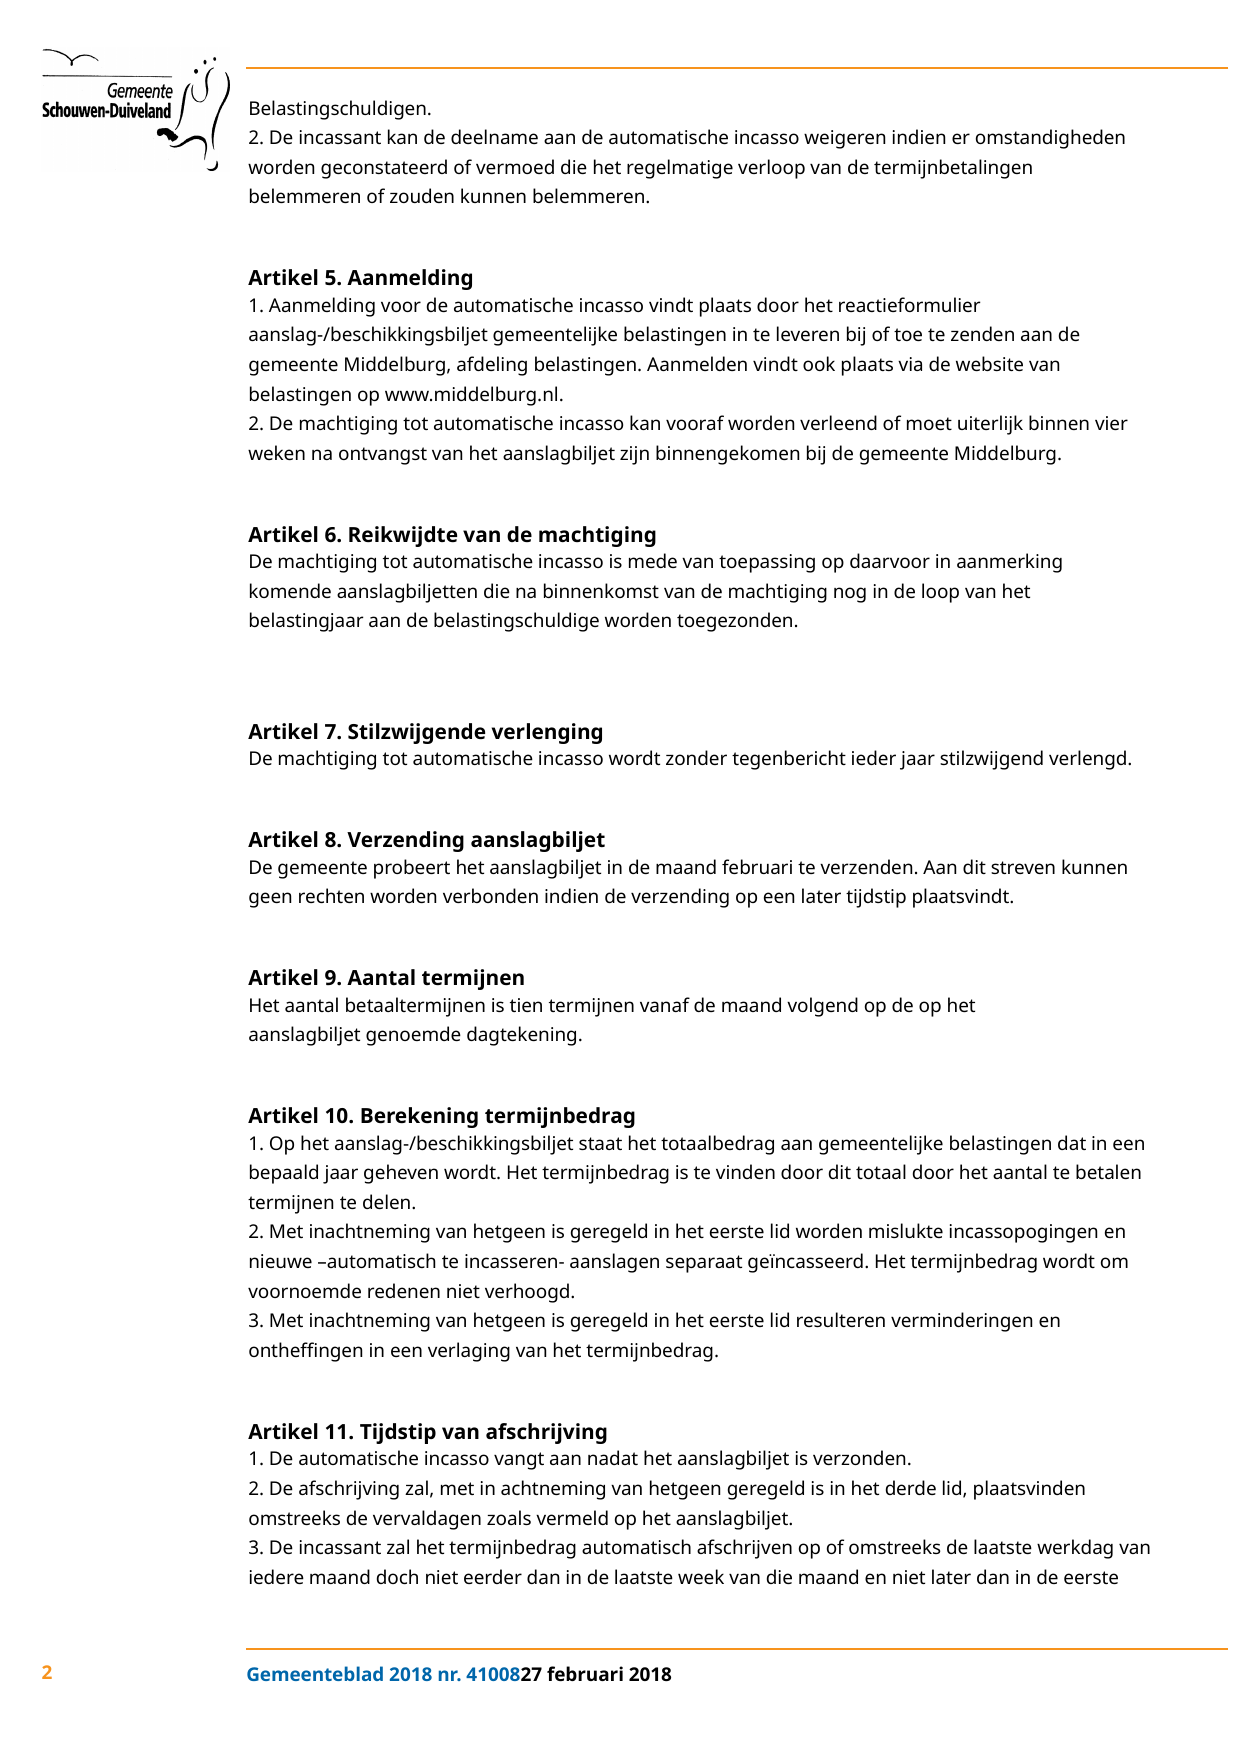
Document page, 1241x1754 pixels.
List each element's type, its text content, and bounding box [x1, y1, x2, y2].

text ontheffingen in een verlaging van het termijnbedrag. [248, 1337, 1152, 1363]
text 3. Met inachtneming van hetgeen is geregeld in het eerste lid resulteren verminderingen en [248, 1307, 1152, 1333]
text 1. De automatische incasso vangt aan nadat het aanslagbiljet is verzonden. [248, 1446, 1152, 1471]
text Artikel 6. Reikwijdte van de machtiging [248, 520, 1152, 548]
text 1. Op het aanslag-/beschikkingsbiljet staat het totaalbedrag aan gemeentelijke belastingen dat in een bepaald jaar geheven wordt. Het termijnbedrag is te vinden door dit totaal door het aantal te betalen termijnen te delen. [248, 1130, 1152, 1215]
text komende aanslagbiljetten die na binnenkomst van de machtiging nog in de loop van het [248, 578, 1152, 604]
text De machtiging tot automatische incasso wordt zonder tegenbericht ieder jaar stilzwijgend verlengd. [248, 746, 1152, 771]
text Artikel 10. Berekening termijnbedrag [248, 1102, 1152, 1130]
text Artikel 8. Verzending aanslagbiljet [248, 826, 1152, 854]
text aanslagbiljet genoemde dagtekening. [248, 1022, 1152, 1047]
text Artikel 11. Tijdstip van afschrijving [248, 1417, 1152, 1446]
text Artikel 9. Aantal termijnen [248, 963, 1152, 992]
text 2. De incassant kan de deelname aan de automatische incasso weigeren indien er omstandigheden [248, 124, 1152, 150]
text Het aantal betaaltermijnen is tien termijnen vanaf de maand volgend op de op het [248, 992, 1152, 1018]
text worden geconstateerd of vermoed die het regelmatige verloop van de termijnbetalingen [248, 154, 1152, 180]
text 2. Met inachtneming van hetgeen is geregeld in het eerste lid worden mislukte incassopogingen en nieuwe –automatisch te incasseren- aanslagen separaat geïncasseerd. Het termijnbedrag wordt om voornoemde redenen niet verhoogd. [248, 1219, 1152, 1304]
text belemmeren of zouden kunnen belemmeren. [248, 183, 1152, 209]
text Artikel 5. Aanmelding [248, 263, 1152, 292]
text belastingjaar aan de belastingschuldige worden toegezonden. [248, 607, 1152, 633]
text De gemeente probeert het aanslagbiljet in de maand februari te verzenden. Aan dit streven kunnen geen rechten worden verbonden indien de verzending op een later tijdstip plaatsvindt. [248, 854, 1152, 909]
text 2. De machtiging tot automatische incasso kan vooraf worden verleend of moet uiterlijk binnen vier weken na ontvangst van het aanslagbiljet zijn binnengekomen bij de gemeente Middelburg. [248, 410, 1152, 466]
text 3. De incassant zal het termijnbedrag automatisch afschrijven op of omstreeks de laatste werkdag van iedere maand doch niet eerder dan in de laatste week van die maand en niet later dan in de eerste [248, 1534, 1152, 1589]
text 1. Aanmelding voor de automatische incasso vindt plaats door het reactieformulier aanslag-/beschikkingsbiljet gemeentelijke belastingen in te leveren bij of toe te zenden aan de gemeente Middelburg, afdeling belastingen. Aanmelden vindt ook plaats via de website van belastingen op www.middelburg.nl. [248, 292, 1152, 406]
text Belastingschuldigen. [248, 95, 1152, 121]
text omstreeks de vervaldagen zoals vermeld op het aanslagbiljet. [248, 1505, 1152, 1530]
text 2. De afschrijving zal, met in achtneming van hetgeen geregeld is in het derde lid, plaatsvinden [248, 1475, 1152, 1501]
text De machtiging tot automatische incasso is mede van toepassing op daarvoor in aanmerking [248, 548, 1152, 574]
text Artikel 7. Stilzwijgende verlenging [248, 717, 1152, 746]
picture [41, 47, 231, 172]
